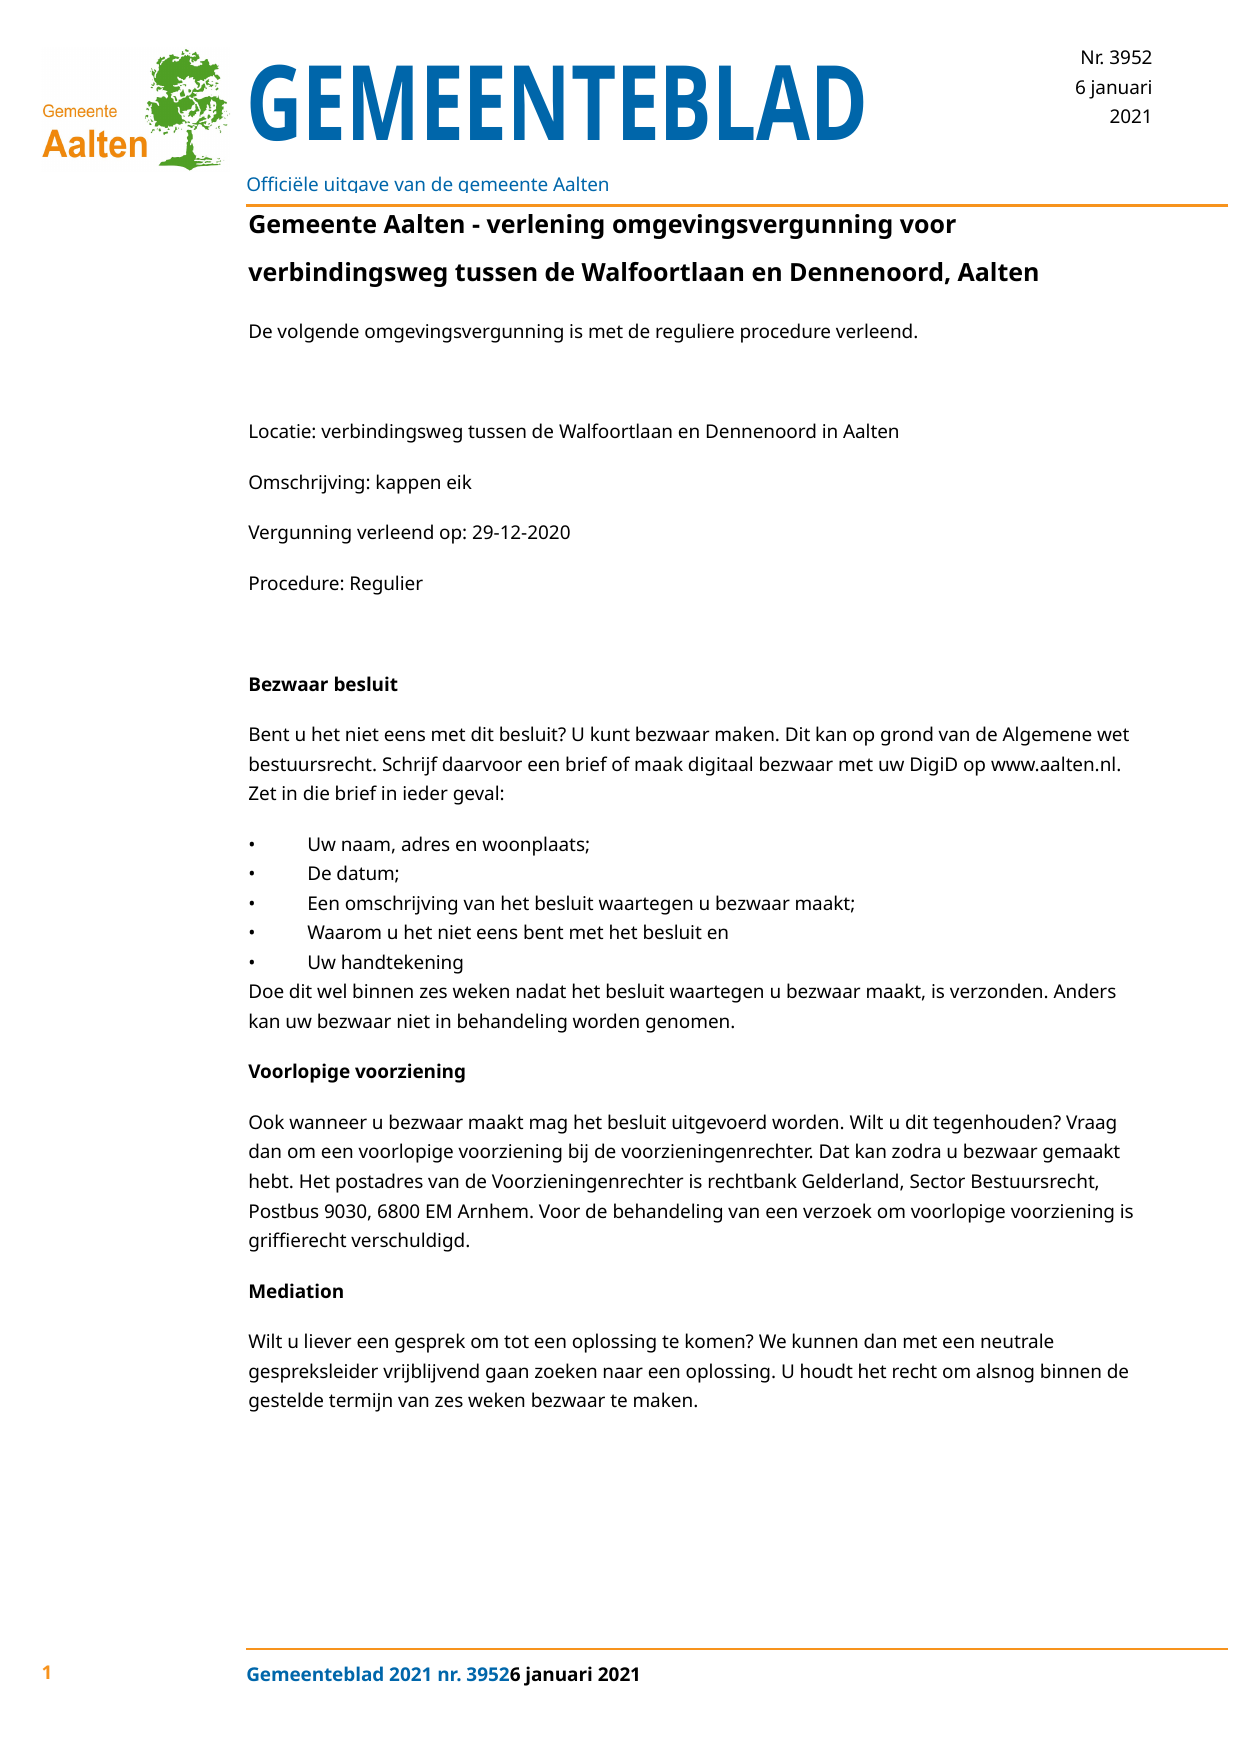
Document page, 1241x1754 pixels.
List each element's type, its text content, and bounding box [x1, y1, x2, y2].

list Uw naam, adres en woonplaats; [248, 831, 1152, 857]
text Gemeente Aalten - verlening omgevingsvergunning voor verbindingsweg tussen de Walfoortlaan en Dennenoord, Aalten [248, 207, 1152, 288]
text Voorlopige voorziening [248, 1059, 1152, 1084]
list Een omschrijving van het besluit waartegen u bezwaar maakt; [248, 890, 1152, 916]
text Vergunning verleend op: 29-12-2020 [248, 519, 1152, 545]
text Wilt u liever een gesprek om tot een oplossing te komen? We kunnen dan met een neutrale gespreksleider vrijblijvend gaan zoeken naar een oplossing. U houdt het recht om alsnog binnen de gestelde termijn van zes weken bezwaar te maken. [248, 1328, 1152, 1413]
list De datum; [248, 860, 1152, 886]
text Ook wanneer u bezwaar maakt mag het besluit uitgevoerd worden. Wilt u dit tegenhouden? Vraag dan om een voorlopige voorziening bij de voorzieningenrechter. Dat kan zodra u bezwaar gemaakt hebt. Het postadres van de Voorzieningenrechter is rechtbank Gelderland, Sector Bestuursrecht, Postbus 9030, 6800 EM Arnhem. Voor de behandeling van een verzoek om voorlopige voorziening is griffierecht verschuldigd. [248, 1109, 1152, 1253]
text Locatie: verbindingsweg tussen de Walfoortlaan en Dennenoord in Aalten [248, 419, 1152, 444]
text Mediation [248, 1278, 1152, 1304]
list Waarom u het niet eens bent met het besluit en [248, 919, 1152, 945]
text Procedure: Regulier [248, 570, 1152, 596]
picture [41, 47, 231, 172]
text De volgende omgevingsvergunning is met de reguliere procedure verleend. [248, 318, 1152, 344]
text Omschrijving: kappen eik [248, 469, 1152, 495]
list Uw handtekening [248, 949, 1152, 975]
text Bezwaar besluit [248, 671, 1152, 697]
text Doe dit wel binnen zes weken nadat het besluit waartegen u bezwaar maakt, is verzonden. Anders kan uw bezwaar niet in behandeling worden genomen. [248, 979, 1152, 1034]
text Bent u het niet eens met dit besluit? U kunt bezwaar maken. Dit kan op grond van de Algemene wet bestuursrecht. Schrijf daarvoor een brief of maak digitaal bezwaar met uw DigiD op www.aalten.nl. Zet in die brief in ieder geval: [248, 721, 1152, 806]
